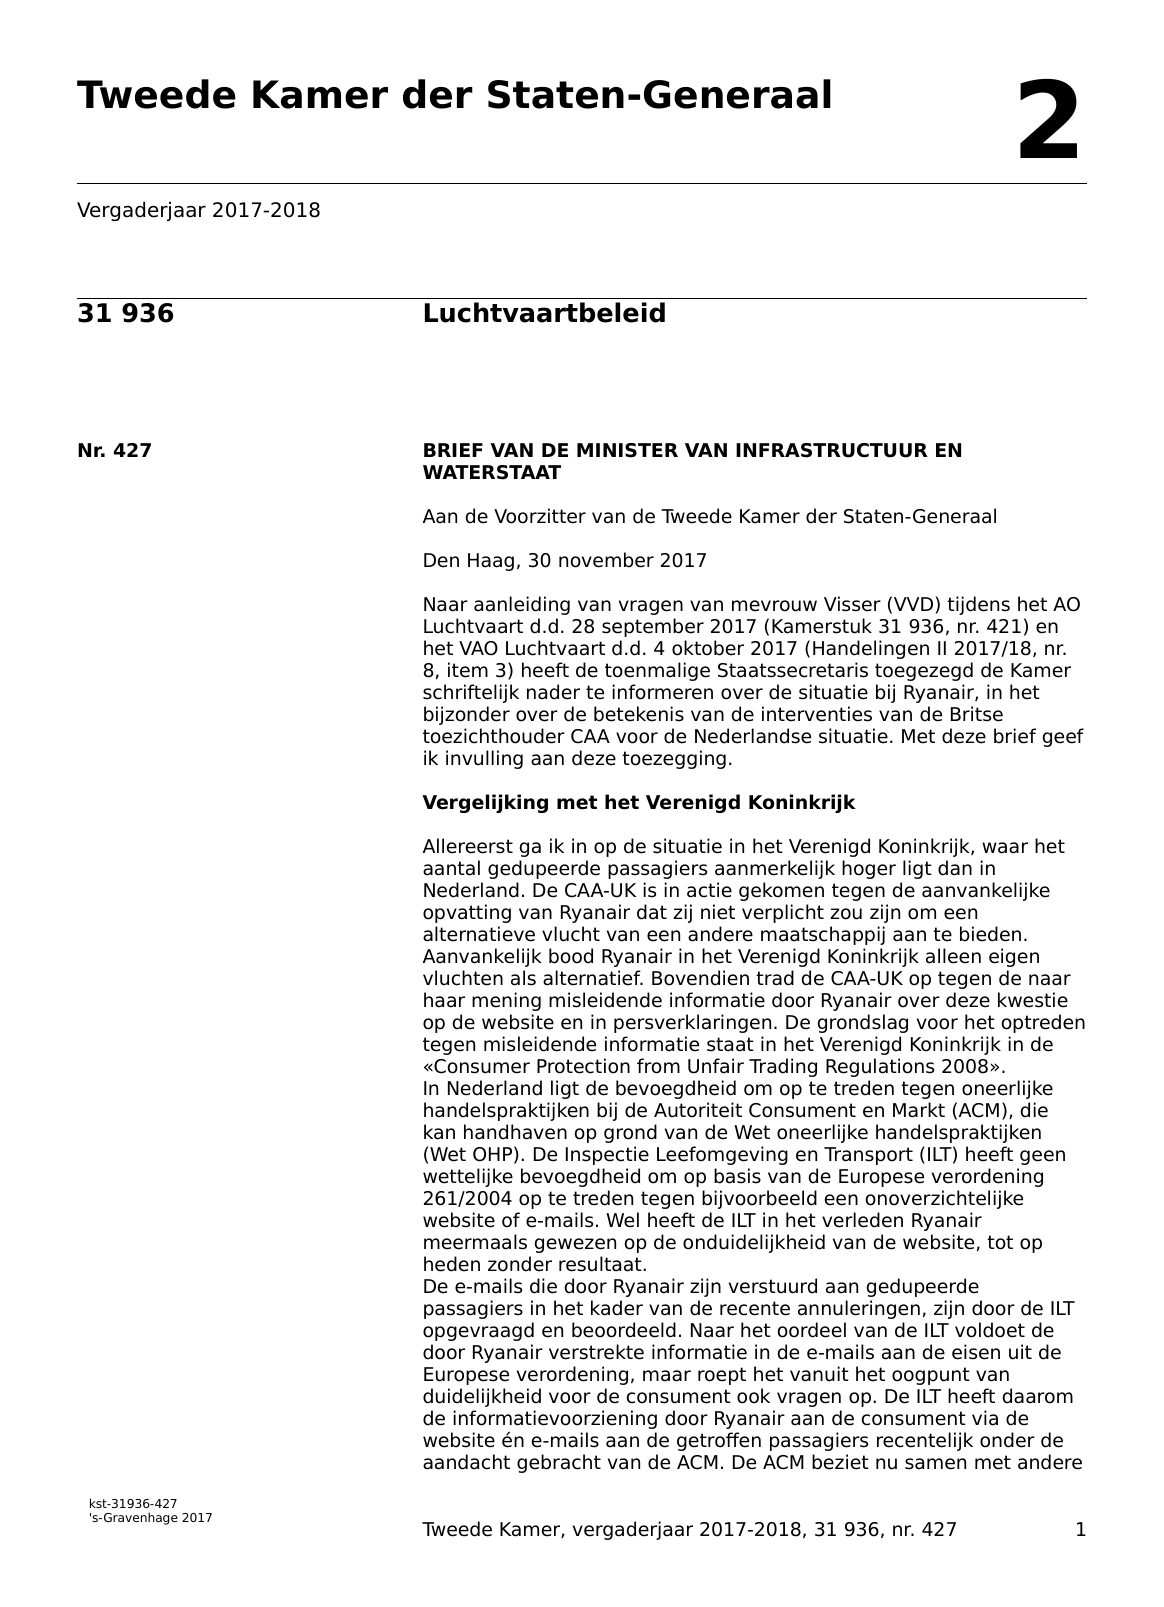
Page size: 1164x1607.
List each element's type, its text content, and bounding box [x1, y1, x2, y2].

text kst-31936-427 [88, 1497, 323, 1511]
text Den Haag, 30 november 2017 [422, 550, 1087, 572]
text Allereerst ga ik in op de situatie in het Verenigd Koninkrijk, waar het aantal gedupeerde passagiers aanmerkelijk hoger ligt dan in Nederland. De CAA-UK is in actie gekomen tegen de aanvankelijke opvatting van Ryanair dat zij niet verplicht zou zijn om een alternatieve vlucht van een andere maatschappij aan te bieden. Aanvankelijk bood Ryanair in het Verenigd Koninkrijk alleen eigen vluchten als alternatief. Bovendien trad de CAA-UK op tegen de naar haar mening misleidende informatie door Ryanair over deze kwestie op de website en in persverklaringen. De grondslag voor het optreden tegen misleidende informatie staat in het Verenigd Koninkrijk in de «Consumer Protection from Unfair Trading Regulations 2008». [422, 836, 1087, 1078]
text In Nederland ligt de bevoegdheid om op te treden tegen oneerlijke handelspraktijken bij de Autoriteit Consument en Markt (ACM), die kan handhaven op grond van de Wet oneerlijke handelspraktijken (Wet OHP). De Inspectie Leefomgeving en Transport (ILT) heeft geen wettelijke bevoegdheid om op basis van de Europese verordening 261/2004 op te treden tegen bijvoorbeeld een onoverzichtelijke website of e-mails. Wel heeft de ILT in het verleden Ryanair meermaals gewezen op de onduidelijkheid van de website, tot op heden zonder resultaat. [422, 1078, 1087, 1276]
text 's-Gravenhage 2017 [88, 1511, 323, 1525]
text Naar aanleiding van vragen van mevrouw Visser (VVD) tijdens het AO Luchtvaart d.d. 28 september 2017 (Kamerstuk 31 936, nr. 421) en het VAO Luchtvaart d.d. 4 oktober 2017 (Handelingen II 2017/18, nr. 8, item 3) heeft de toenmalige Staatssecretaris toegezegd de Kamer schriftelijk nader te informeren over de situatie bij Ryanair, in het bijzonder over de betekenis van de interventies van de Britse toezichthouder CAA voor de Nederlandse situatie. Met deze brief geef ik invulling aan deze toezegging. [422, 594, 1087, 770]
text Aan de Voorzitter van de Tweede Kamer der Staten-Generaal [422, 506, 1087, 528]
subtitle Nr. 427 BRIEF VAN DE MINISTER VAN INFRASTRUCTUUR EN WATERSTAAT [77, 440, 1087, 484]
text De e-mails die door Ryanair zijn verstuurd aan gedupeerde passagiers in het kader van de recente annuleringen, zijn door de ILT opgevraagd en beoordeeld. Naar het oordeel van de ILT voldoet de door Ryanair verstrekte informatie in de e-mails aan de eisen uit de Europese verordening, maar roept het vanuit het oogpunt van duidelijkheid voor de consument ook vragen op. De ILT heeft daarom de informatievoorziening door Ryanair aan de consument via de website én e-mails aan de getroffen passagiers recentelijk onder de aandacht gebracht van de ACM. De ACM beziet nu samen met andere [422, 1276, 1087, 1474]
table_cell Vergaderjaar 2017-2018 [77, 184, 1087, 298]
subtitle 31 936 Luchtvaartbeleid [77, 299, 1087, 329]
table_header Tweede Kamer der Staten-Generaal [77, 59, 886, 183]
subtitle Vergelijking met het Verenigd Koninkrijk [422, 792, 1087, 814]
table_header 2 [886, 59, 1087, 183]
